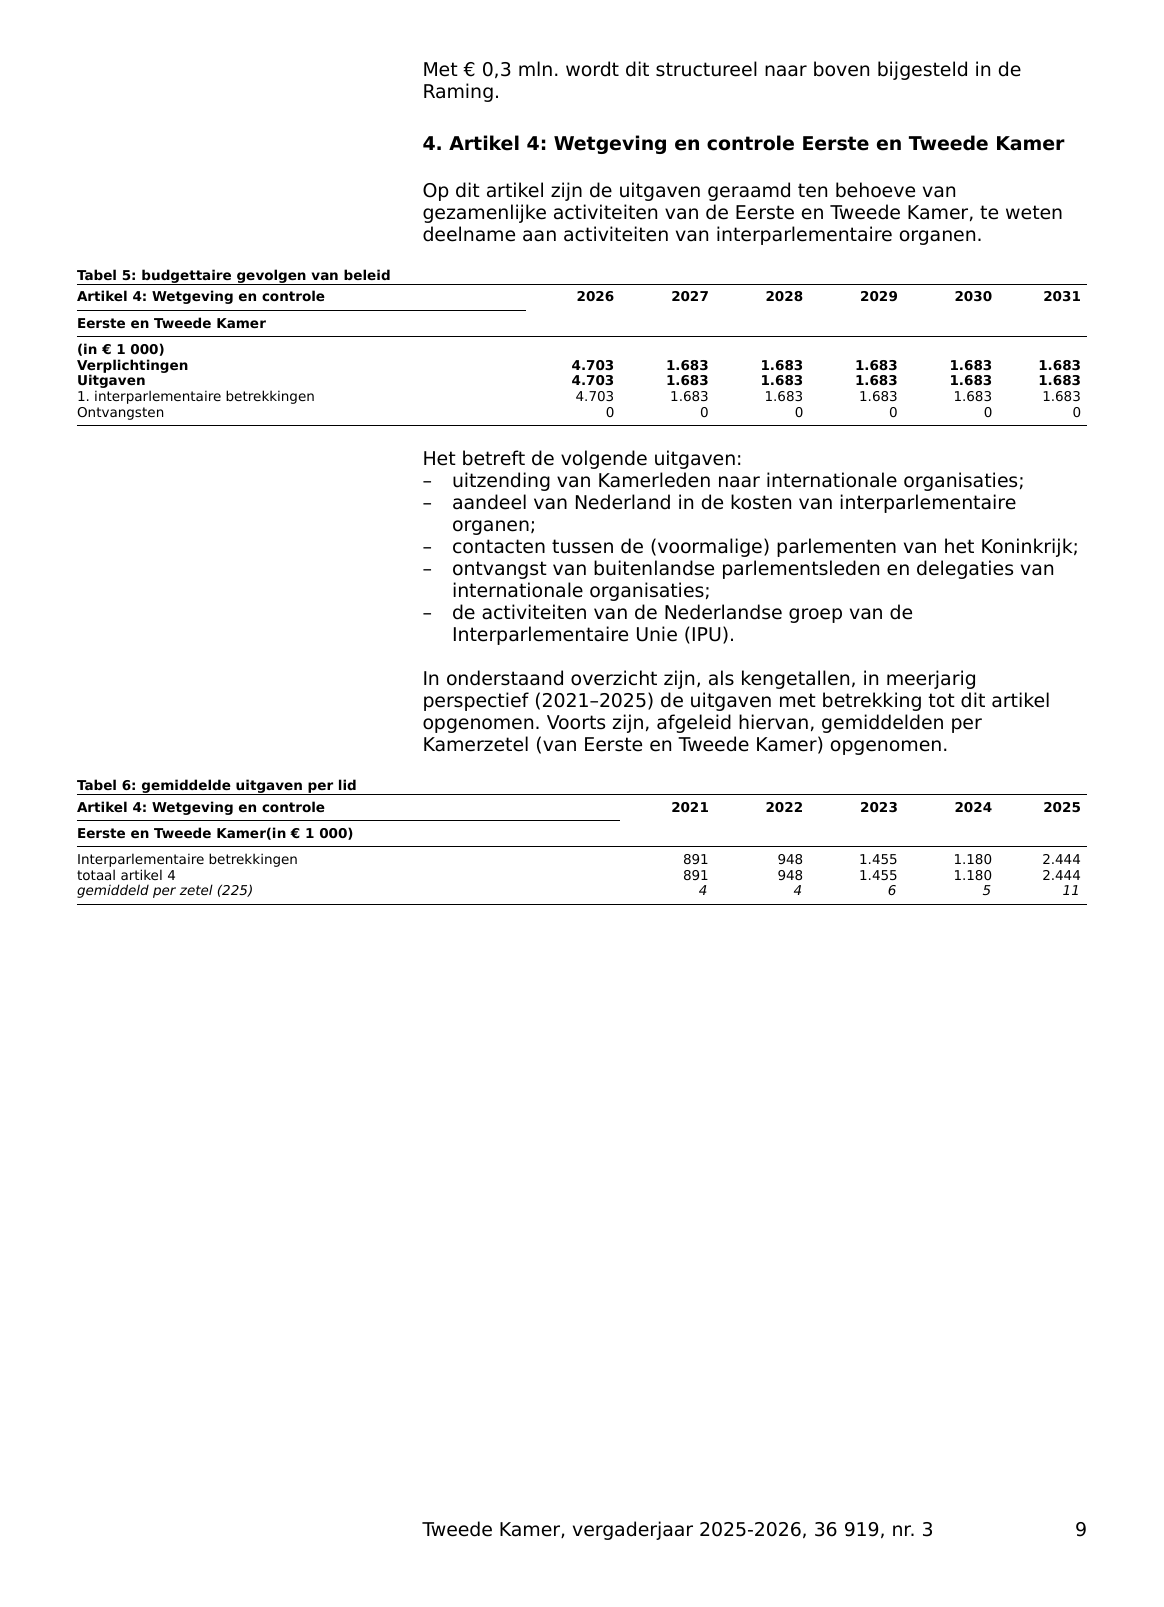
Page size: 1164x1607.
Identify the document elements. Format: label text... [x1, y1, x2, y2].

table_cell Eerste en Tweede Kamer [77, 311, 526, 336]
table_cell 1.683 [809, 389, 903, 404]
table_cell 0 [715, 405, 809, 425]
table_cell 1.683 [998, 357, 1087, 373]
table_cell 2025 [998, 795, 1087, 846]
table_cell [998, 337, 1087, 357]
table_cell [904, 337, 998, 357]
table_cell totaal artikel 4 [77, 868, 620, 883]
table_cell 1.180 [904, 847, 998, 867]
table_cell Artikel 4: Wetgeving en controle [77, 795, 620, 820]
table_cell 1.683 [998, 389, 1087, 404]
table_cell 1.683 [715, 389, 809, 404]
table_cell 11 [998, 883, 1087, 903]
table_cell 1.455 [809, 847, 903, 867]
table_cell Interparlementaire betrekkingen [77, 847, 620, 867]
table_cell 1.683 [904, 389, 998, 404]
table_cell 891 [620, 868, 714, 883]
text In onderstaand overzicht zijn, als kengetallen, in meerjarig perspectief (2021–2025) de uitgaven met betrekking tot dit artikel opgenomen. Voorts zijn, afgeleid hiervan, gemiddelden per Kamerzetel (van Eerste en Tweede Kamer) opgenomen. [422, 668, 1087, 756]
table_cell 1.683 [809, 373, 903, 389]
table_cell 4.703 [526, 373, 620, 389]
table_cell 1.180 [904, 868, 998, 883]
table_cell 2028 [715, 285, 809, 336]
text – uitzending van Kamerleden naar internationale organisaties; [422, 470, 1087, 492]
table_cell 2021 [620, 795, 714, 846]
table_cell 4.703 [526, 357, 620, 373]
table_header Tabel 6: gemiddelde uitgaven per lid [77, 778, 1087, 794]
table_cell 1.683 [904, 373, 998, 389]
text – aandeel van Nederland in de kosten van interparlementaire organen; [422, 492, 1087, 536]
table_cell 1.683 [809, 357, 903, 373]
table_cell 1.683 [715, 357, 809, 373]
table_cell 0 [526, 405, 620, 425]
table_cell 2030 [904, 285, 998, 336]
table_cell 2026 [526, 285, 620, 336]
table_cell 0 [998, 405, 1087, 425]
table_cell 2024 [904, 795, 998, 846]
table_cell [620, 337, 714, 357]
table_cell 2029 [809, 285, 903, 336]
table_cell 1.683 [904, 357, 998, 373]
text Met € 0,3 mln. wordt dit structureel naar boven bijgesteld in de Raming. [422, 59, 1087, 103]
table_cell 948 [715, 868, 809, 883]
subtitle 4. Artikel 4: Wetgeving en controle Eerste en Tweede Kamer [422, 133, 1087, 155]
table_cell 1.683 [620, 357, 714, 373]
table_cell 891 [620, 847, 714, 867]
text Het betreft de volgende uitgaven: [422, 448, 1087, 470]
table_cell 2.444 [998, 868, 1087, 883]
table_cell 2027 [620, 285, 714, 336]
table_cell Ontvangsten [77, 405, 526, 425]
table_cell 2031 [998, 285, 1087, 336]
table_cell 948 [715, 847, 809, 867]
table_cell 4 [620, 883, 714, 903]
table_cell 4 [715, 883, 809, 903]
table_cell 2022 [715, 795, 809, 846]
table_cell 0 [809, 405, 903, 425]
table_cell Verplichtingen [77, 357, 526, 373]
table_cell 1.683 [998, 373, 1087, 389]
table_cell 6 [809, 883, 903, 903]
table_header Tabel 5: budgettaire gevolgen van beleid [77, 268, 1087, 283]
table_cell 1.683 [715, 373, 809, 389]
table_cell Artikel 4: Wetgeving en controle [77, 285, 526, 310]
table_cell 0 [620, 405, 714, 425]
table_cell 1. interparlementaire betrekkingen [77, 389, 526, 404]
text Op dit artikel zijn de uitgaven geraamd ten behoeve van gezamenlijke activiteiten van de Eerste en Tweede Kamer, te weten deelname aan activiteiten van interparlementaire organen. [422, 180, 1087, 246]
table_cell 2023 [809, 795, 903, 846]
table_cell [526, 337, 620, 357]
table_cell 5 [904, 883, 998, 903]
table_cell 0 [904, 405, 998, 425]
text – ontvangst van buitenlandse parlementsleden en delegaties van internationale organisaties; [422, 558, 1087, 602]
table_cell 1.683 [620, 373, 714, 389]
table_cell [809, 337, 903, 357]
table_cell 4.703 [526, 389, 620, 404]
table_cell [715, 337, 809, 357]
table_cell (in € 1 000) [77, 337, 526, 357]
table_cell Eerste en Tweede Kamer(in € 1 000) [77, 821, 620, 846]
table_cell gemiddeld per zetel (225) [77, 883, 620, 903]
table_cell Uitgaven [77, 373, 526, 389]
table_cell 1.683 [620, 389, 714, 404]
table_cell 2.444 [998, 847, 1087, 867]
table_cell 1.455 [809, 868, 903, 883]
text – contacten tussen de (voormalige) parlementen van het Koninkrijk; [422, 536, 1087, 558]
text – de activiteiten van de Nederlandse groep van de Interparlementaire Unie (IPU). [422, 602, 1087, 646]
